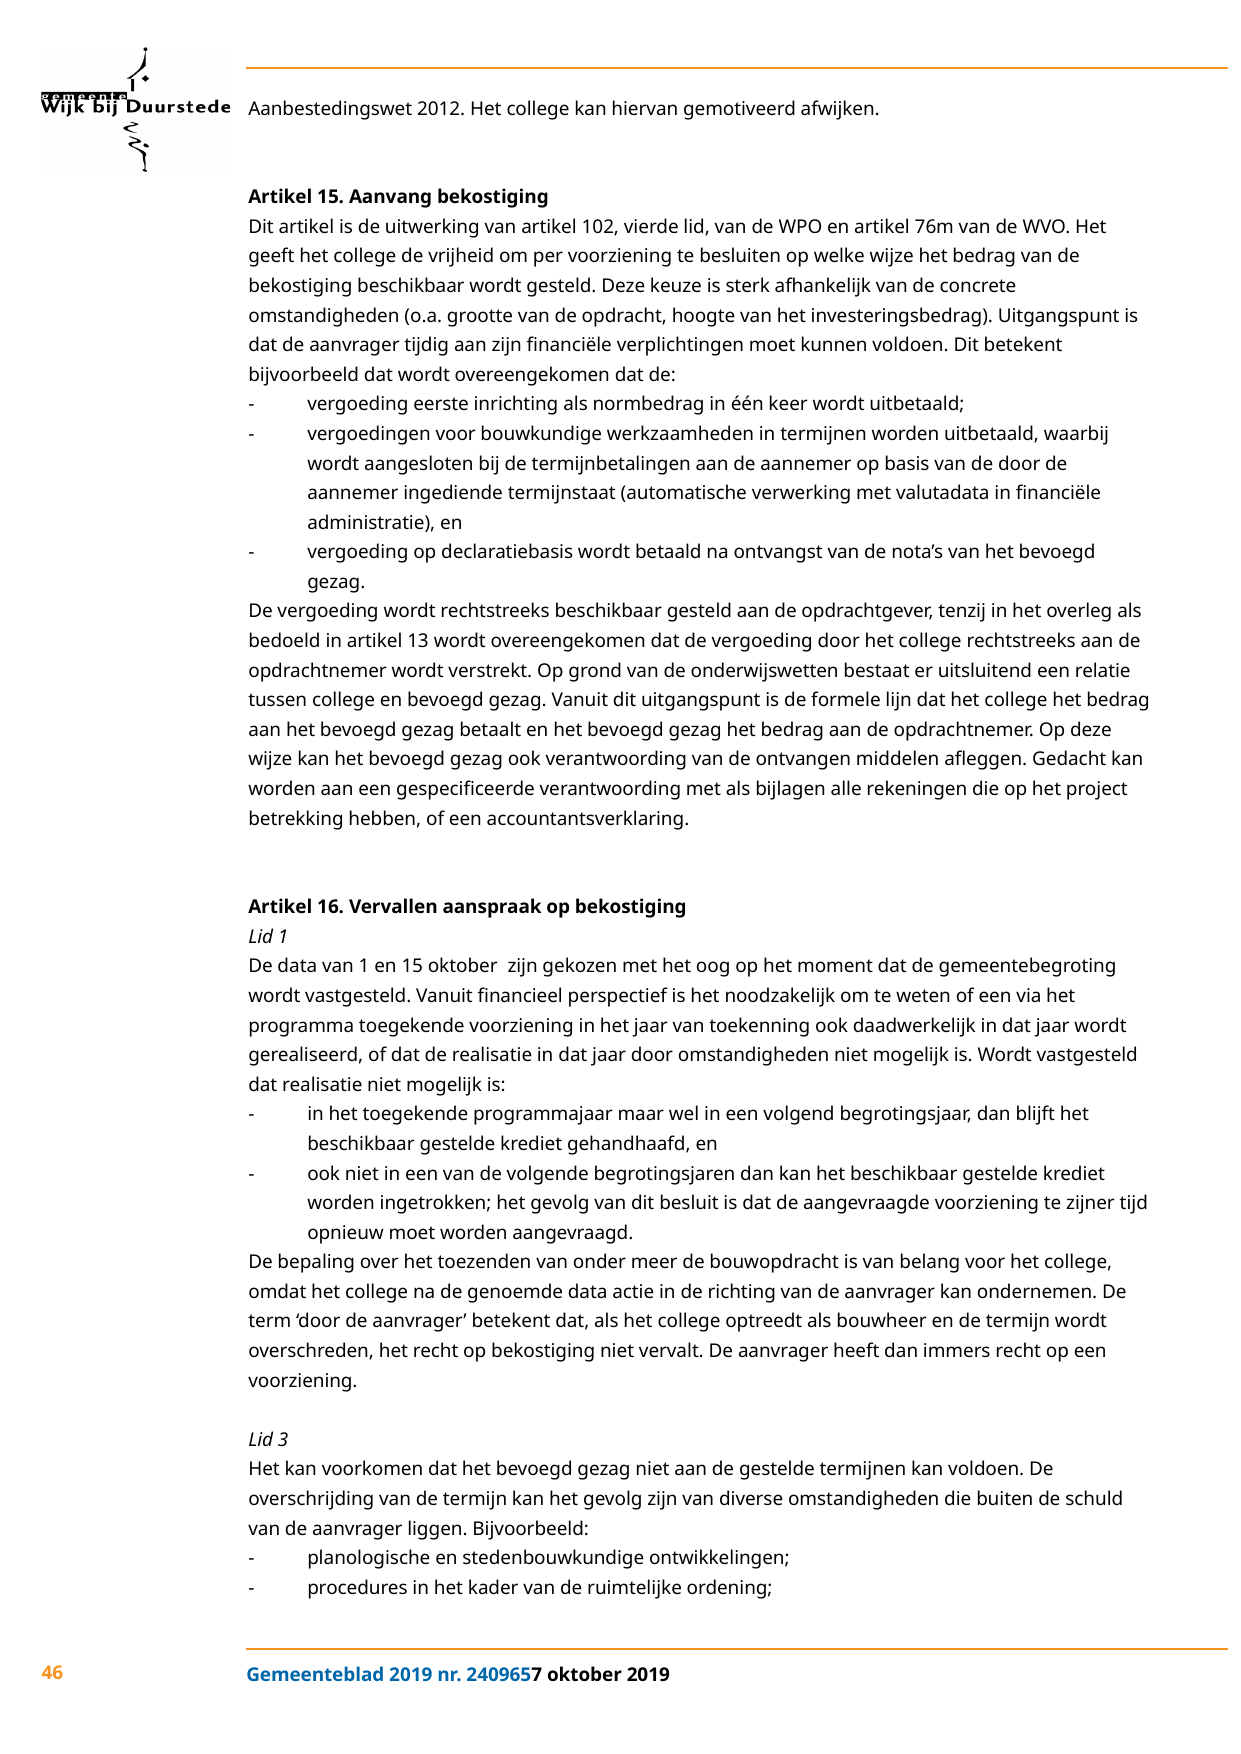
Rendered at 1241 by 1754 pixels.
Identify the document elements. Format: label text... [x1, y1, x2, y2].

list vergoedingen voor bouwkundige werkzaamheden in termijnen worden uitbetaald, waarbij wordt aangesloten bij de termijnbetalingen aan de aannemer op basis van de door de aannemer ingediende termijnstaat (automatische verwerking met valutadata in financiële administratie), en [248, 420, 1152, 535]
text Aanbestedingswet 2012. Het college kan hiervan gemotiveerd afwijken. [248, 95, 1152, 121]
list planologische en stedenbouwkundige ontwikkelingen; [248, 1544, 1152, 1570]
text Artikel 15. Aanvang bekostiging [248, 183, 1152, 209]
text De vergoeding wordt rechtstreeks beschikbaar gesteld aan de opdrachtgever, tenzij in het overleg als bedoeld in artikel 13 wordt overeengekomen dat de vergoeding door het college rechtstreeks aan de opdrachtnemer wordt verstrekt. Op grond van de onderwijswetten bestaat er uitsluitend een relatie tussen college en bevoegd gezag. Vanuit dit uitgangspunt is de formele lijn dat het college het bedrag aan het bevoegd gezag betaalt en het bevoegd gezag het bedrag aan de opdrachtnemer. Op deze wijze kan het bevoegd gezag ook verantwoording van de ontvangen middelen afleggen. Gedacht kan worden aan een gespecificeerde verantwoording met als bijlagen alle rekeningen die op het project betrekking hebben, of een accountantsverklaring. [248, 598, 1152, 831]
list vergoeding op declaratiebasis wordt betaald na ontvangst van de nota’s van het bevoegd gezag. [248, 538, 1152, 594]
list in het toegekende programmajaar maar wel in een volgend begrotingsjaar, dan blijft het beschikbaar gestelde krediet gehandhaafd, en [248, 1101, 1152, 1156]
text Lid 3 [248, 1426, 1152, 1452]
text De data van 1 en 15 oktober zijn gekozen met het oog op het moment dat de gemeentebegroting wordt vastgesteld. Vanuit financieel perspectief is het noodzakelijk om te weten of een via het programma toegekende voorziening in het jaar van toekenning ook daadwerkelijk in dat jaar wordt gerealiseerd, of dat de realisatie in dat jaar door omstandigheden niet mogelijk is. Wordt vastgesteld dat realisatie niet mogelijk is: [248, 953, 1152, 1097]
list ook niet in een van de volgende begrotingsjaren dan kan het beschikbaar gestelde krediet worden ingetrokken; het gevolg van dit besluit is dat de aangevraagde voorziening te zijner tijd opnieuw moet worden aangevraagd. [248, 1160, 1152, 1245]
text Artikel 16. Vervallen aanspraak op bekostiging [248, 893, 1152, 919]
picture [41, 47, 231, 172]
list vergoeding eerste inrichting als normbedrag in één keer wordt uitbetaald; [248, 391, 1152, 416]
text Dit artikel is de uitwerking van artikel 102, vierde lid, van de WPO en artikel 76m van de WVO. Het geeft het college de vrijheid om per voorziening te besluiten op welke wijze het bedrag van de bekostiging beschikbaar wordt gesteld. Deze keuze is sterk afhankelijk van de concrete omstandigheden (o.a. grootte van de opdracht, hoogte van het investeringsbedrag). Uitgangspunt is dat de aanvrager tijdig aan zijn financiële verplichtingen moet kunnen voldoen. Dit betekent bijvoorbeeld dat wordt overeengekomen dat de: [248, 213, 1152, 387]
list procedures in het kader van de ruimtelijke ordening; [248, 1574, 1152, 1600]
text De bepaling over het toezenden van onder meer de bouwopdracht is van belang voor het college, omdat het college na de genoemde data actie in de richting van de aanvrager kan ondernemen. De term ‘door de aanvrager’ betekent dat, als het college optreedt als bouwheer en de termijn wordt overschreden, het recht op bekostiging niet vervalt. De aanvrager heeft dan immers recht op een voorziening. [248, 1248, 1152, 1393]
text Lid 1 [248, 923, 1152, 949]
text Het kan voorkomen dat het bevoegd gezag niet aan de gestelde termijnen kan voldoen. De overschrijding van de termijn kan het gevolg zijn van diverse omstandigheden die buiten de schuld van de aanvrager liggen. Bijvoorbeeld: [248, 1456, 1152, 1541]
